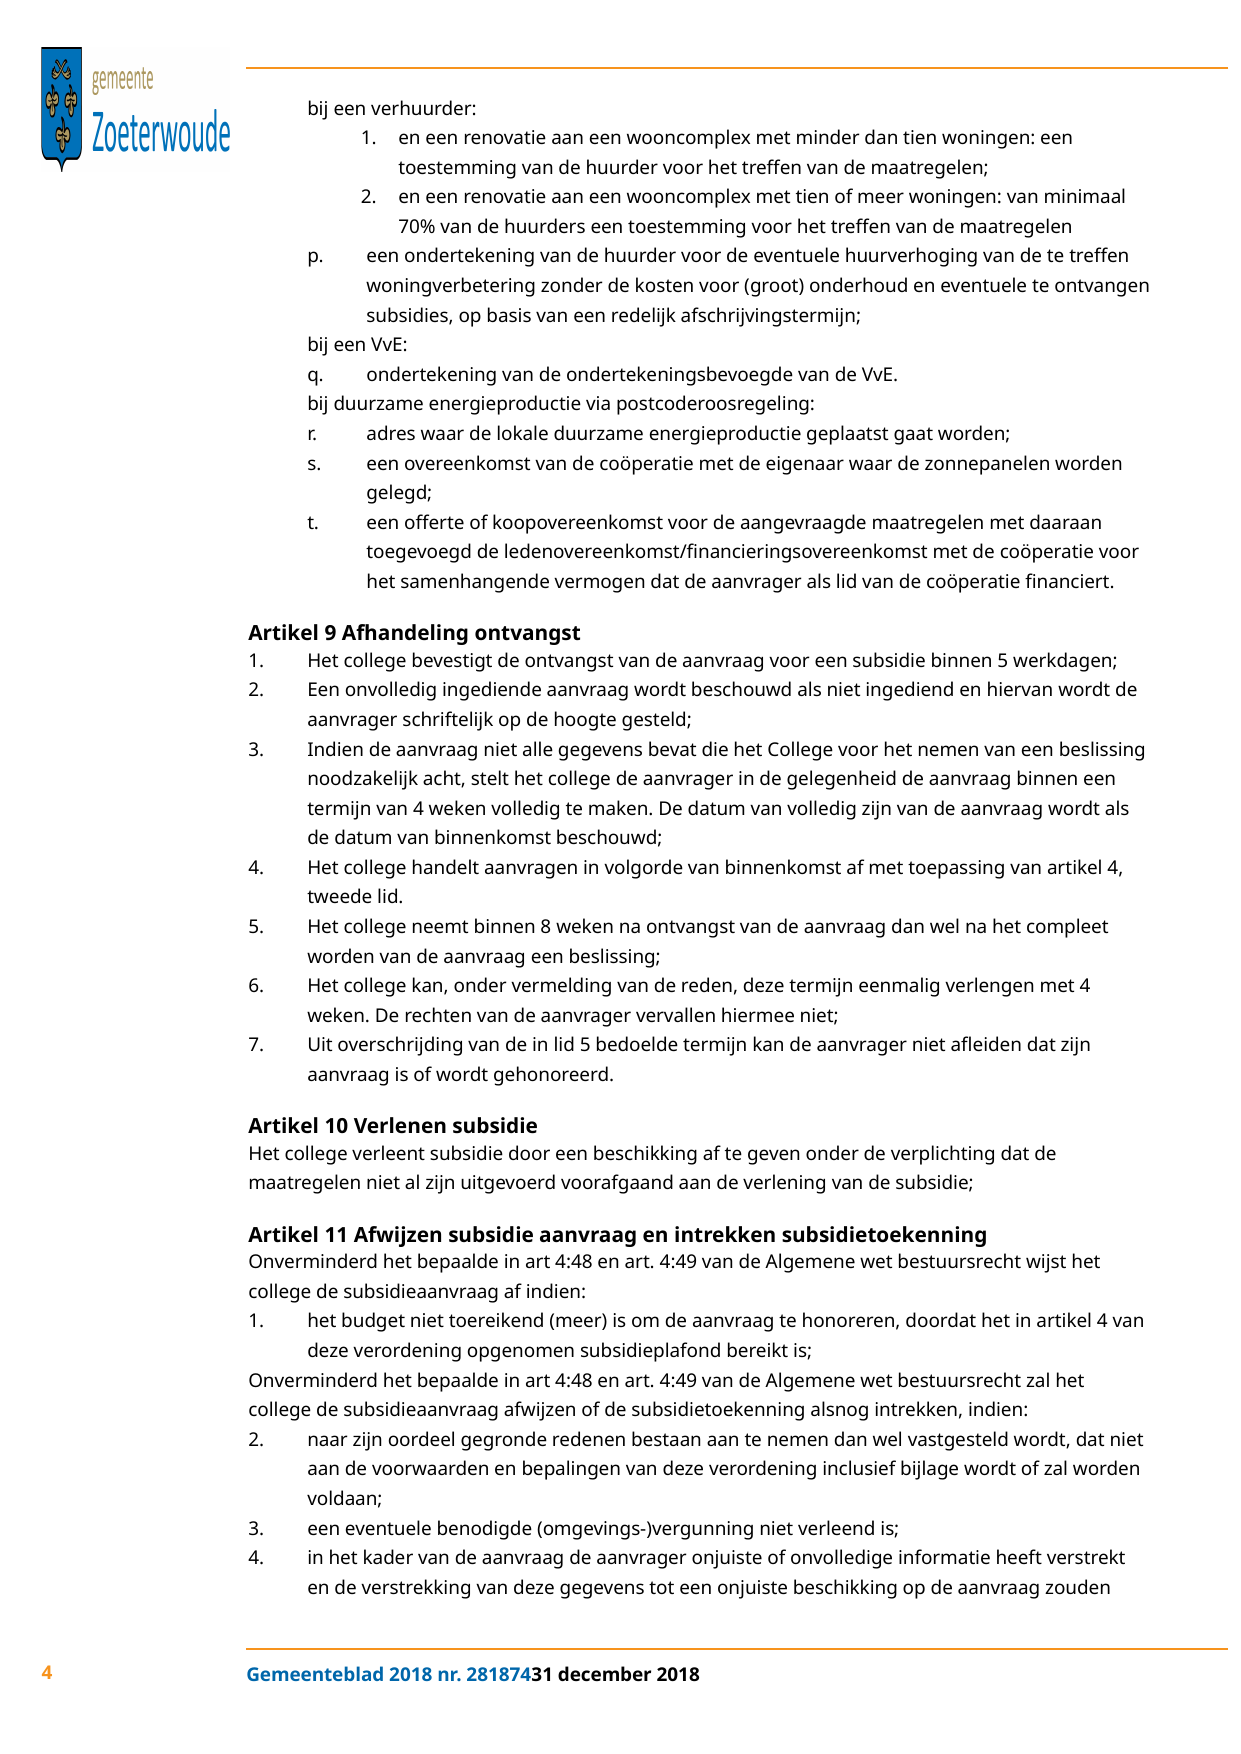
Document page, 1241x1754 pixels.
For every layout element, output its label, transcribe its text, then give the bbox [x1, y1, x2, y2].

list naar zijn oordeel gegronde redenen bestaan aan te nemen dan wel vastgesteld wordt, dat niet aan de voorwaarden en bepalingen van deze verordening inclusief bijlage wordt of zal worden voldaan; [248, 1426, 1152, 1511]
text Artikel 10 Verlenen subsidie [248, 1112, 1152, 1140]
text Het college verleent subsidie door een beschikking af te geven onder de verplichting dat de maatregelen niet al zijn uitgevoerd voorafgaand aan de verlening van de subsidie; [248, 1140, 1152, 1195]
list Uit overschrijding van de in lid 5 bedoelde termijn kan de aanvrager niet afleiden dat zijn aanvraag is of wordt gehonoreerd. [248, 1032, 1152, 1087]
list bij een verhuurder: [248, 95, 1152, 121]
text Onverminderd het bepaalde in art 4:48 en art. 4:49 van de Algemene wet bestuursrecht wijst het college de subsidieaanvraag af indien: [248, 1248, 1152, 1304]
list Indien de aanvraag niet alle gegevens bevat die het College voor het nemen van een beslissing noodzakelijk acht, stelt het college de aanvrager in de gelegenheid de aanvraag binnen een termijn van 4 weken volledig te maken. De datum van volledig zijn van de aanvraag wordt als de datum van binnenkomst beschouwd; [248, 736, 1152, 850]
list bij duurzame energieproductie via postcoderoosregeling: [248, 391, 1152, 416]
text Artikel 9 Afhandeling ontvangst [248, 618, 1152, 647]
list Het college kan, onder vermelding van de reden, deze termijn eenmalig verlengen met 4 weken. De rechten van de aanvrager vervallen hiermee niet; [248, 972, 1152, 1028]
list adres waar de lokale duurzame energieproductie geplaatst gaat worden; [307, 420, 1152, 446]
list het budget niet toereikend (meer) is om de aanvraag te honoreren, doordat het in artikel 4 van deze verordening opgenomen subsidieplafond bereikt is; [248, 1308, 1152, 1363]
text Onverminderd het bepaalde in art 4:48 en art. 4:49 van de Algemene wet bestuursrecht zal het college de subsidieaanvraag afwijzen of de subsidietoekenning alsnog intrekken, indien: [248, 1367, 1152, 1422]
list Het college handelt aanvragen in volgorde van binnenkomst af met toepassing van artikel 4, tweede lid. [248, 854, 1152, 909]
list een ondertekening van de huurder voor de eventuele huurverhoging van de te treffen woningverbetering zonder de kosten voor (groot) onderhoud en eventuele te ontvangen subsidies, op basis van een redelijk afschrijvingstermijn; [307, 243, 1152, 328]
list een offerte of koopovereenkomst voor de aangevraagde maatregelen met daaraan toegevoegd de ledenovereenkomst/financieringsovereenkomst met de coöperatie voor het samenhangende vermogen dat de aanvrager als lid van de coöperatie financiert. [307, 509, 1152, 594]
list Het college bevestigt de ontvangst van de aanvraag voor een subsidie binnen 5 werkdagen; [248, 647, 1152, 673]
list een overeenkomst van de coöperatie met de eigenaar waar de zonnepanelen worden gelegd; [307, 450, 1152, 505]
list en een renovatie aan een wooncomplex met tien of meer woningen: van minimaal 70% van de huurders een toestemming voor het treffen van de maatregelen [361, 183, 1152, 239]
list Het college neemt binnen 8 weken na ontvangst van de aanvraag dan wel na het compleet worden van de aanvraag een beslissing; [248, 913, 1152, 968]
list bij een VvE: [248, 331, 1152, 357]
picture [41, 47, 231, 172]
list in het kader van de aanvraag de aanvrager onjuiste of onvolledige informatie heeft verstrekt en de verstrekking van deze gegevens tot een onjuiste beschikking op de aanvraag zouden [248, 1544, 1152, 1599]
text Artikel 11 Afwijzen subsidie aanvraag en intrekken subsidietoekenning [248, 1220, 1152, 1248]
list en een renovatie aan een wooncomplex met minder dan tien woningen: een toestemming van de huurder voor het treffen van de maatregelen; [361, 124, 1152, 180]
list ondertekening van de ondertekeningsbevoegde van de VvE. [307, 361, 1152, 387]
list een eventuele benodigde (omgevings-)vergunning niet verleend is; [248, 1515, 1152, 1540]
list Een onvolledig ingediende aanvraag wordt beschouwd als niet ingediend en hiervan wordt de aanvrager schriftelijk op de hoogte gesteld; [248, 677, 1152, 732]
